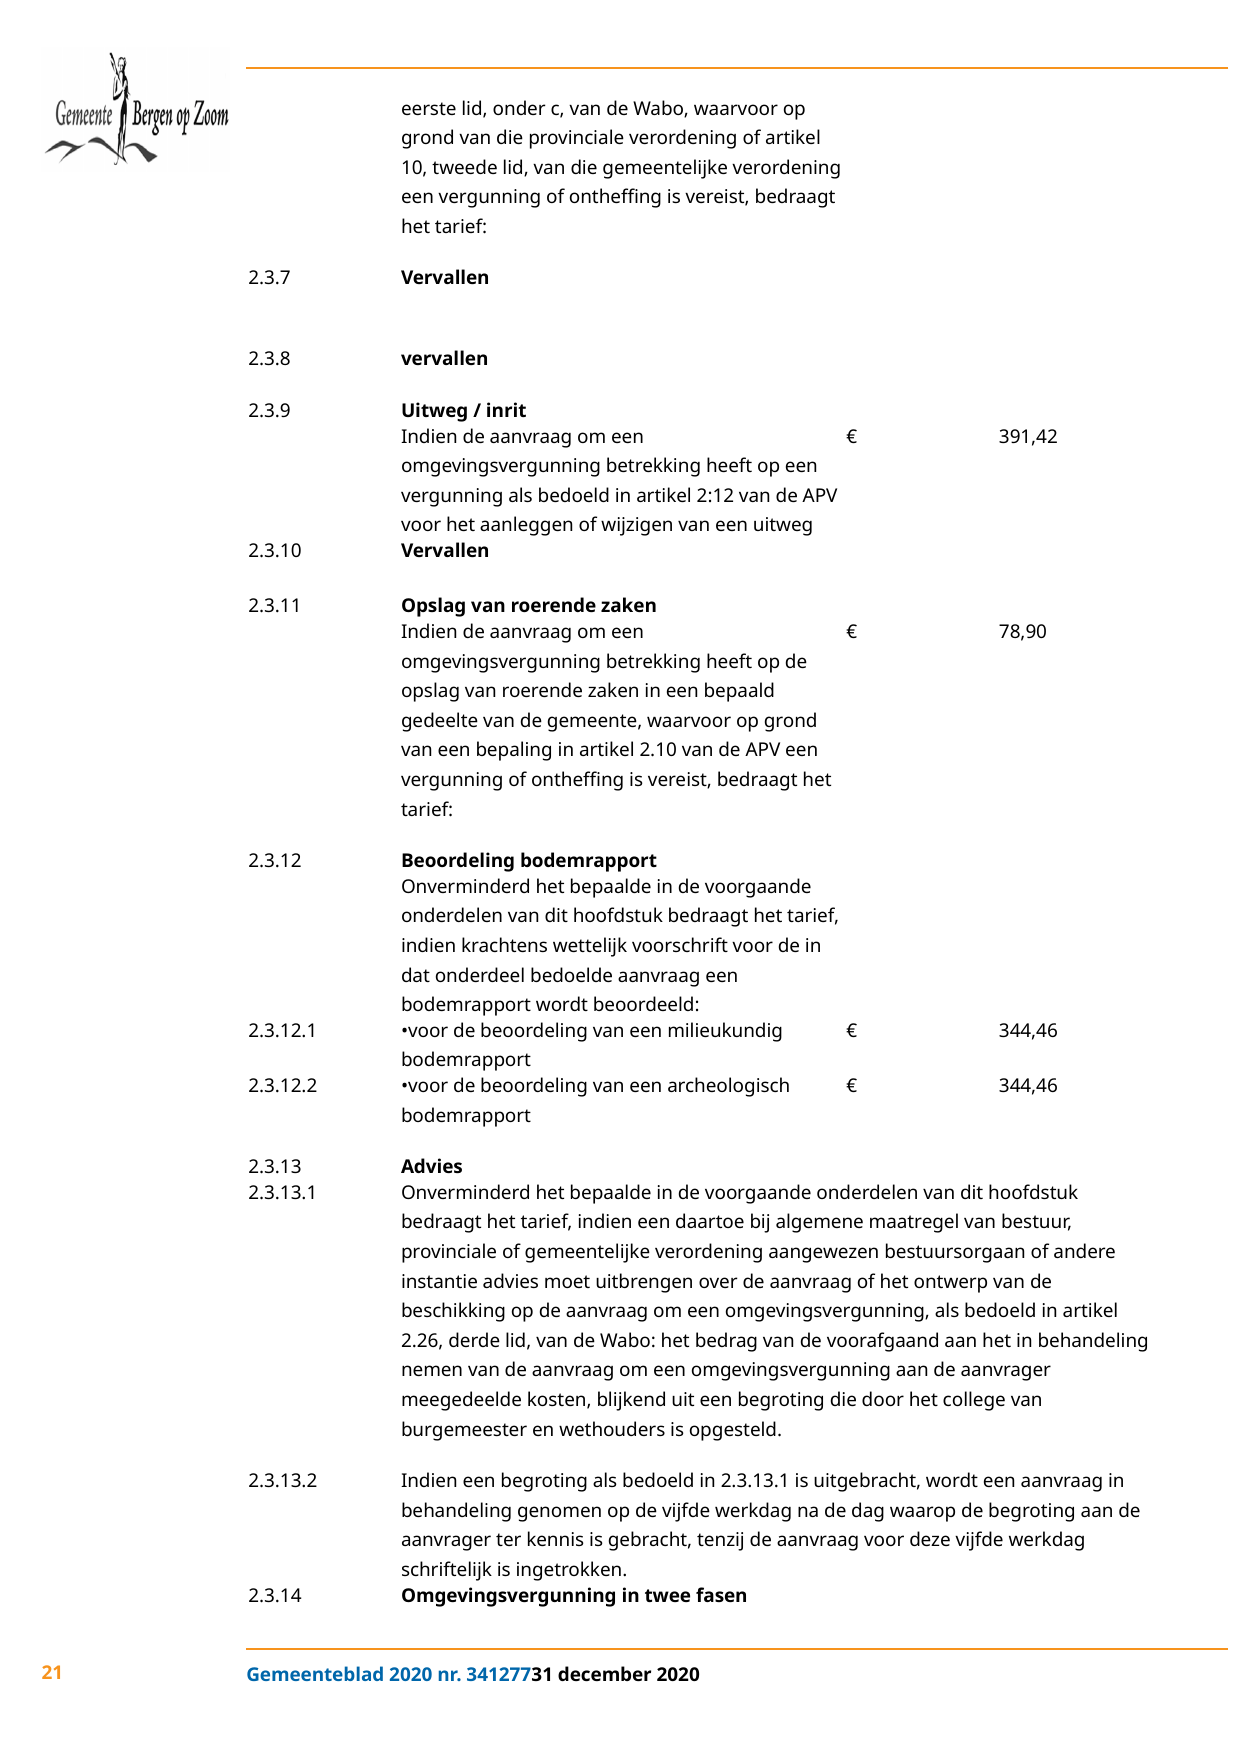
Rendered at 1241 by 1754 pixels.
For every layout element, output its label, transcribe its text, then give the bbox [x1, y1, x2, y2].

table_cell Onverminderd het bepaalde in de voorgaande onderdelen van dit hoofdstuk bedraagt het tarief, indien een daartoe bij algemene maatregel van bestuur, provinciale of gemeentelijke verordening aangewezen bestuursorgaan of andere instantie advies moet uitbrengen over de aanvraag of het ontwerp van de beschikking op de aanvraag om een omgevingsvergunning, als bedoeld in artikel 2.26, derde lid, van de Wabo: het bedrag van de voorafgaand aan het in behandeling nemen van de aanvraag om een omgevingsvergunning aan de aanvrager meegedeelde kosten, blijkend uit een begroting die door het college van burgemeester en wethouders is opgesteld. [401, 1179, 1152, 1442]
table_cell [999, 239, 1152, 264]
table_cell 2.3.7 [248, 265, 401, 320]
table_cell [999, 95, 1152, 239]
table_cell •voor de beoordeling van een milieukundig bodemrapport [401, 1017, 846, 1072]
table_cell 2.3.8 [248, 346, 401, 371]
table_cell [999, 822, 1152, 847]
table_cell [248, 320, 401, 346]
table_cell [999, 1128, 1152, 1153]
table_cell Opslag van roerende zaken [401, 593, 846, 618]
table_cell 344,46 [999, 1017, 1152, 1072]
table_cell 2.3.12.2 [248, 1073, 401, 1128]
table_cell [846, 1442, 999, 1467]
table_cell € [846, 1073, 999, 1128]
table_cell [248, 239, 401, 264]
table_cell [401, 371, 846, 397]
table_cell 2.3.11 [248, 593, 401, 618]
table_cell 2.3.10 [248, 537, 401, 593]
table_cell [401, 1442, 846, 1467]
table_cell [248, 1442, 401, 1467]
table_cell [999, 873, 1152, 1017]
table_cell [999, 371, 1152, 397]
table_cell Indien de aanvraag om een omgevingsvergunning betrekking heeft op een vergunning als bedoeld in artikel 2:12 van de APV voor het aanleggen of wijzigen van een uitweg [401, 423, 846, 537]
table_cell 2.3.13.2 [248, 1467, 401, 1582]
table_cell [846, 320, 999, 346]
table_cell 2.3.13 [248, 1154, 401, 1179]
table_cell [846, 371, 999, 397]
table_cell Omgevingsvergunning in twee fasen [401, 1582, 846, 1607]
table_cell [999, 593, 1152, 618]
table_cell [401, 320, 846, 346]
table_cell 78,90 [999, 618, 1152, 822]
table_cell [999, 1582, 1152, 1607]
table_cell 344,46 [999, 1073, 1152, 1128]
table_cell [999, 1154, 1152, 1179]
table_cell [999, 1442, 1152, 1467]
picture [41, 47, 231, 172]
table_cell [401, 239, 846, 264]
table_cell [999, 847, 1152, 873]
table_cell [846, 822, 999, 847]
table_cell Indien een begroting als bedoeld in 2.3.13.1 is uitgebracht, wordt een aanvraag in behandeling genomen op de vijfde werkdag na de dag waarop de begroting aan de aanvrager ter kennis is gebracht, tenzij de aanvraag voor deze vijfde werkdag schriftelijk is ingetrokken. [401, 1467, 1152, 1582]
table_cell [248, 618, 401, 822]
table_cell 2.3.9 [248, 397, 401, 423]
table_cell 391,42 [999, 423, 1152, 537]
table_cell [248, 95, 401, 239]
table_cell [248, 1128, 401, 1153]
table_cell [248, 822, 401, 847]
table_cell Uitweg / inrit [401, 397, 846, 423]
table_cell [846, 239, 999, 264]
table_cell [846, 397, 999, 423]
table_cell [846, 847, 999, 873]
table_cell [846, 1128, 999, 1153]
table_cell [846, 1582, 999, 1607]
table_cell [999, 397, 1152, 423]
table_cell [846, 1154, 999, 1179]
table_cell [846, 537, 999, 593]
table_cell [999, 537, 1152, 593]
table_cell Onverminderd het bepaalde in de voorgaande onderdelen van dit hoofdstuk bedraagt het tarief, indien krachtens wettelijk voorschrift voor de in dat onderdeel bedoelde aanvraag een bodemrapport wordt beoordeeld: [401, 873, 846, 1017]
table_cell 2.3.12.1 [248, 1017, 401, 1072]
table_cell [999, 346, 1152, 371]
table_cell € [846, 423, 999, 537]
table_cell [846, 346, 999, 371]
table_cell [401, 822, 846, 847]
table_cell [999, 265, 1152, 320]
table_cell [846, 95, 999, 239]
table_cell 2.3.14 [248, 1582, 401, 1607]
table_cell [401, 1128, 846, 1153]
table_cell Vervallen [401, 265, 846, 320]
table_cell [248, 423, 401, 537]
table_cell € [846, 618, 999, 822]
table_cell [248, 371, 401, 397]
table_cell Advies [401, 1154, 846, 1179]
table_cell Beoordeling bodemrapport [401, 847, 846, 873]
table_cell 2.3.13.1 [248, 1179, 401, 1442]
table_cell •voor de beoordeling van een archeologisch bodemrapport [401, 1073, 846, 1128]
table_cell [248, 873, 401, 1017]
table_cell [846, 265, 999, 320]
table_cell [846, 593, 999, 618]
table_cell eerste lid, onder c, van de Wabo, waarvoor op grond van die provinciale verordening of artikel 10, tweede lid, van die gemeentelijke verordening een vergunning of ontheffing is vereist, bedraagt het tarief: [401, 95, 846, 239]
table_cell [999, 320, 1152, 346]
table_cell € [846, 1017, 999, 1072]
table_cell vervallen [401, 346, 846, 371]
table_cell 2.3.12 [248, 847, 401, 873]
table_cell Vervallen [401, 537, 846, 593]
table_cell Indien de aanvraag om een omgevingsvergunning betrekking heeft op de opslag van roerende zaken in een bepaald gedeelte van de gemeente, waarvoor op grond van een bepaling in artikel 2.10 van de APV een vergunning of ontheffing is vereist, bedraagt het tarief: [401, 618, 846, 822]
table_cell [846, 873, 999, 1017]
